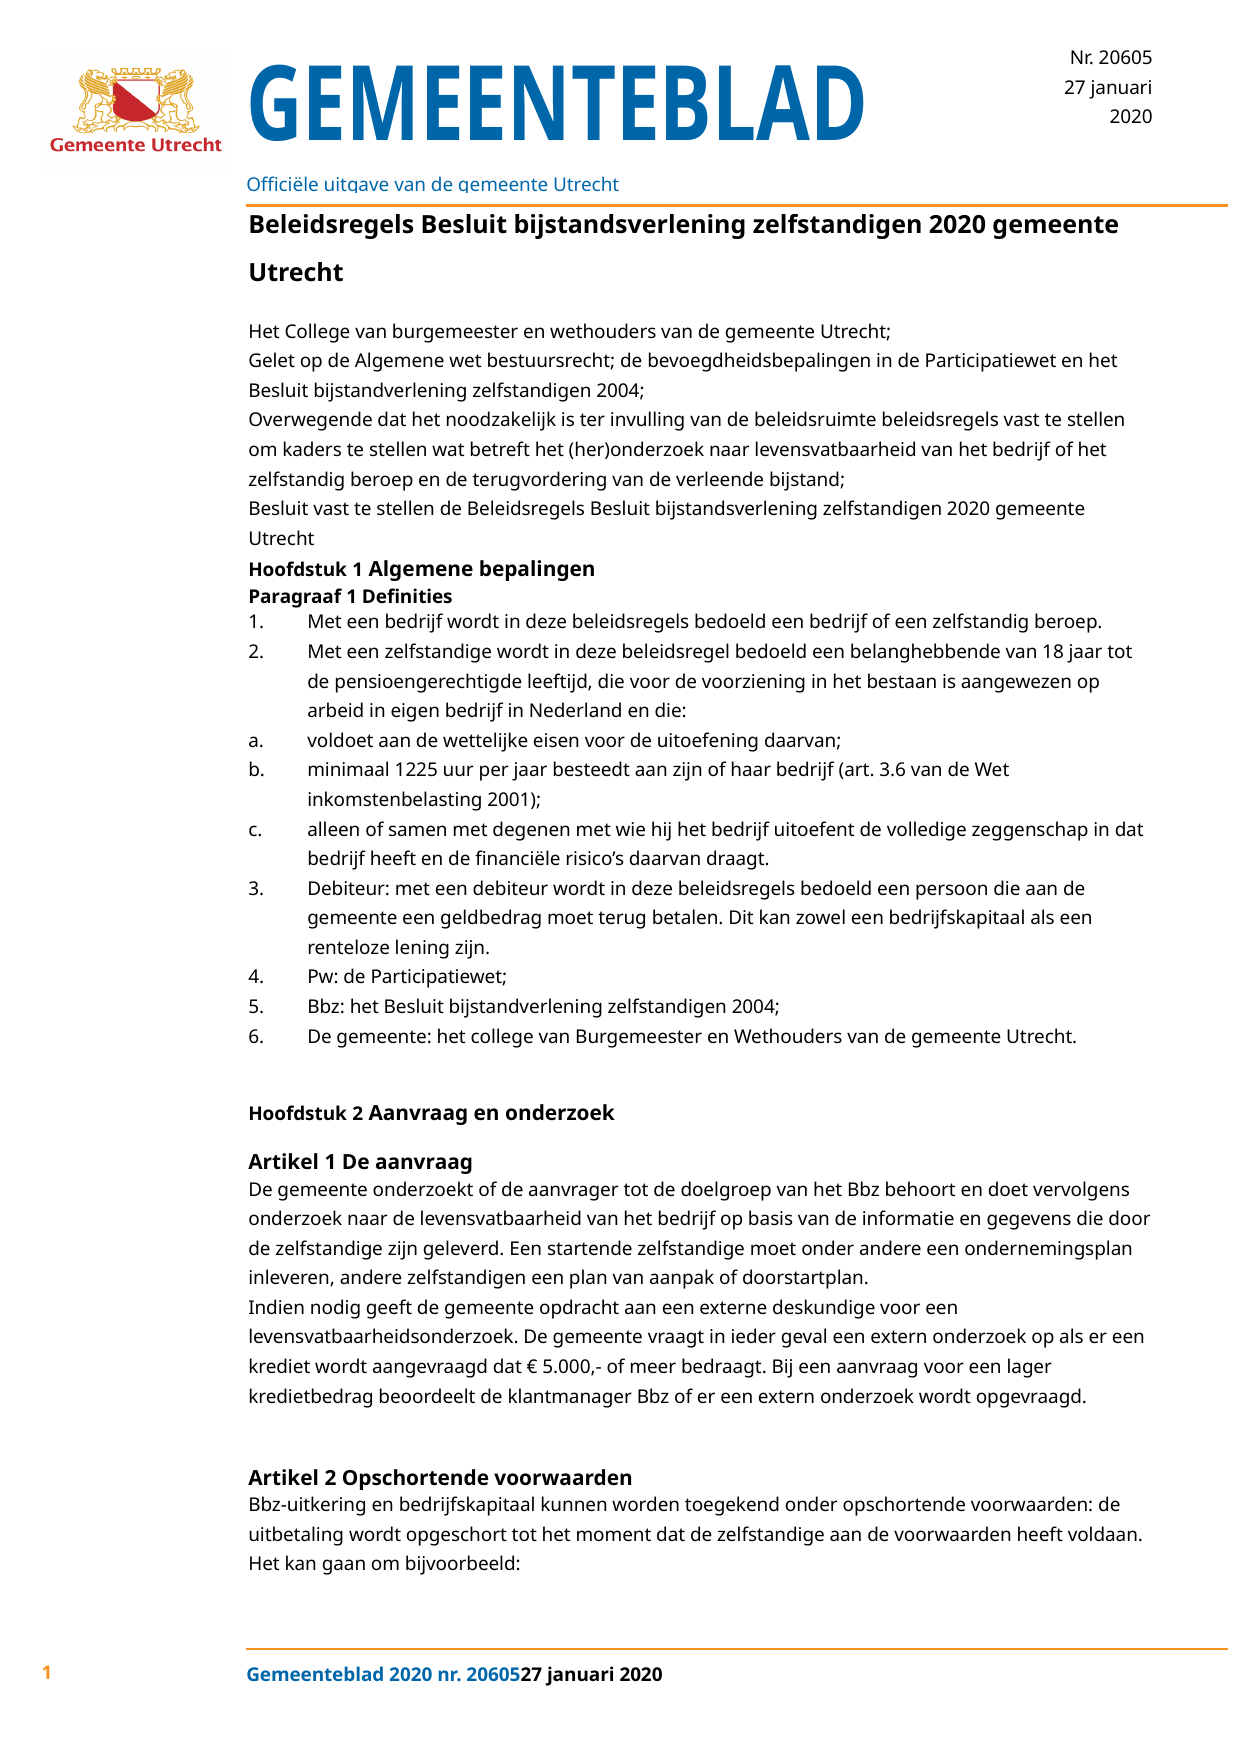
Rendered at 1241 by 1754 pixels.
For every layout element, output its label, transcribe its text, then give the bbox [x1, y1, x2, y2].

picture [41, 47, 231, 172]
list Debiteur: met een debiteur wordt in deze beleidsregels bedoeld een persoon die aan de gemeente een geldbedrag moet terug betalen. Dit kan zowel een bedrijfskapitaal als een renteloze lening zijn. [248, 875, 1152, 960]
text Bbz-uitkering en bedrijfskapitaal kunnen worden toegekend onder opschortende voorwaarden: de uitbetaling wordt opgeschort tot het moment dat de zelfstandige aan de voorwaarden heeft voldaan. Het kan gaan om bijvoorbeeld: [248, 1491, 1152, 1576]
list voldoet aan de wettelijke eisen voor de uitoefening daarvan; [248, 727, 1152, 753]
list Met een bedrijf wordt in deze beleidsregels bedoeld een bedrijf of een zelfstandig beroep. [248, 609, 1152, 634]
list minimaal 1225 uur per jaar besteedt aan zijn of haar bedrijf (art. 3.6 van de Wet inkomstenbelasting 2001); [248, 757, 1152, 812]
list Pw: de Participatiewet; [248, 964, 1152, 989]
text Hoofdstuk 1 Algemene bepalingen [248, 554, 1152, 583]
text Overwegende dat het noodzakelijk is ter invulling van de beleidsruimte beleidsregels vast te stellen om kaders te stellen wat betreft het (her)onderzoek naar levensvatbaarheid van het bedrijf of het zelfstandig beroep en de terugvordering van de verleende bijstand; [248, 407, 1152, 492]
list De gemeente: het college van Burgemeester en Wethouders van de gemeente Utrecht. [248, 1023, 1152, 1049]
text Beleidsregels Besluit bijstandsverlening zelfstandigen 2020 gemeente Utrecht [248, 207, 1152, 288]
text Artikel 2 Opschortende voorwaarden [248, 1463, 1152, 1491]
text De gemeente onderzoekt of de aanvrager tot de doelgroep van het Bbz behoort en doet vervolgens onderzoek naar de levensvatbaarheid van het bedrijf op basis van de informatie en gegevens die door de zelfstandige zijn geleverd. Een startende zelfstandige moet onder andere een ondernemingsplan inleveren, andere zelfstandigen een plan van aanpak of doorstartplan. [248, 1176, 1152, 1290]
text Artikel 1 De aanvraag [248, 1147, 1152, 1176]
list Met een zelfstandige wordt in deze beleidsregel bedoeld een belanghebbende van 18 jaar tot de pensioengerechtigde leeftijd, die voor de voorziening in het bestaan is aangewezen op arbeid in eigen bedrijf in Nederland en die: [248, 638, 1152, 723]
list alleen of samen met degenen met wie hij het bedrijf uitoefent de volledige zeggenschap in dat bedrijf heeft en de financiële risico’s daarvan draagt. [248, 816, 1152, 871]
text Paragraaf 1 Definities [248, 583, 1152, 609]
text Hoofdstuk 2 Aanvraag en onderzoek [248, 1098, 1152, 1127]
text Besluit vast te stellen de Beleidsregels Besluit bijstandsverlening zelfstandigen 2020 gemeente Utrecht [248, 495, 1152, 551]
text Gelet op de Algemene wet bestuursrecht; de bevoegdheidsbepalingen in de Participatiewet en het Besluit bijstandverlening zelfstandigen 2004; [248, 347, 1152, 403]
text Indien nodig geeft de gemeente opdracht aan een externe deskundige voor een levensvatbaarheidsonderzoek. De gemeente vraagt in ieder geval een extern onderzoek op als er een krediet wordt aangevraagd dat € 5.000,- of meer bedraagt. Bij een aanvraag voor een lager kredietbedrag beoordeelt de klantmanager Bbz of er een extern onderzoek wordt opgevraagd. [248, 1294, 1152, 1409]
list Bbz: het Besluit bijstandverlening zelfstandigen 2004; [248, 993, 1152, 1019]
text Het College van burgemeester en wethouders van de gemeente Utrecht; [248, 318, 1152, 344]
